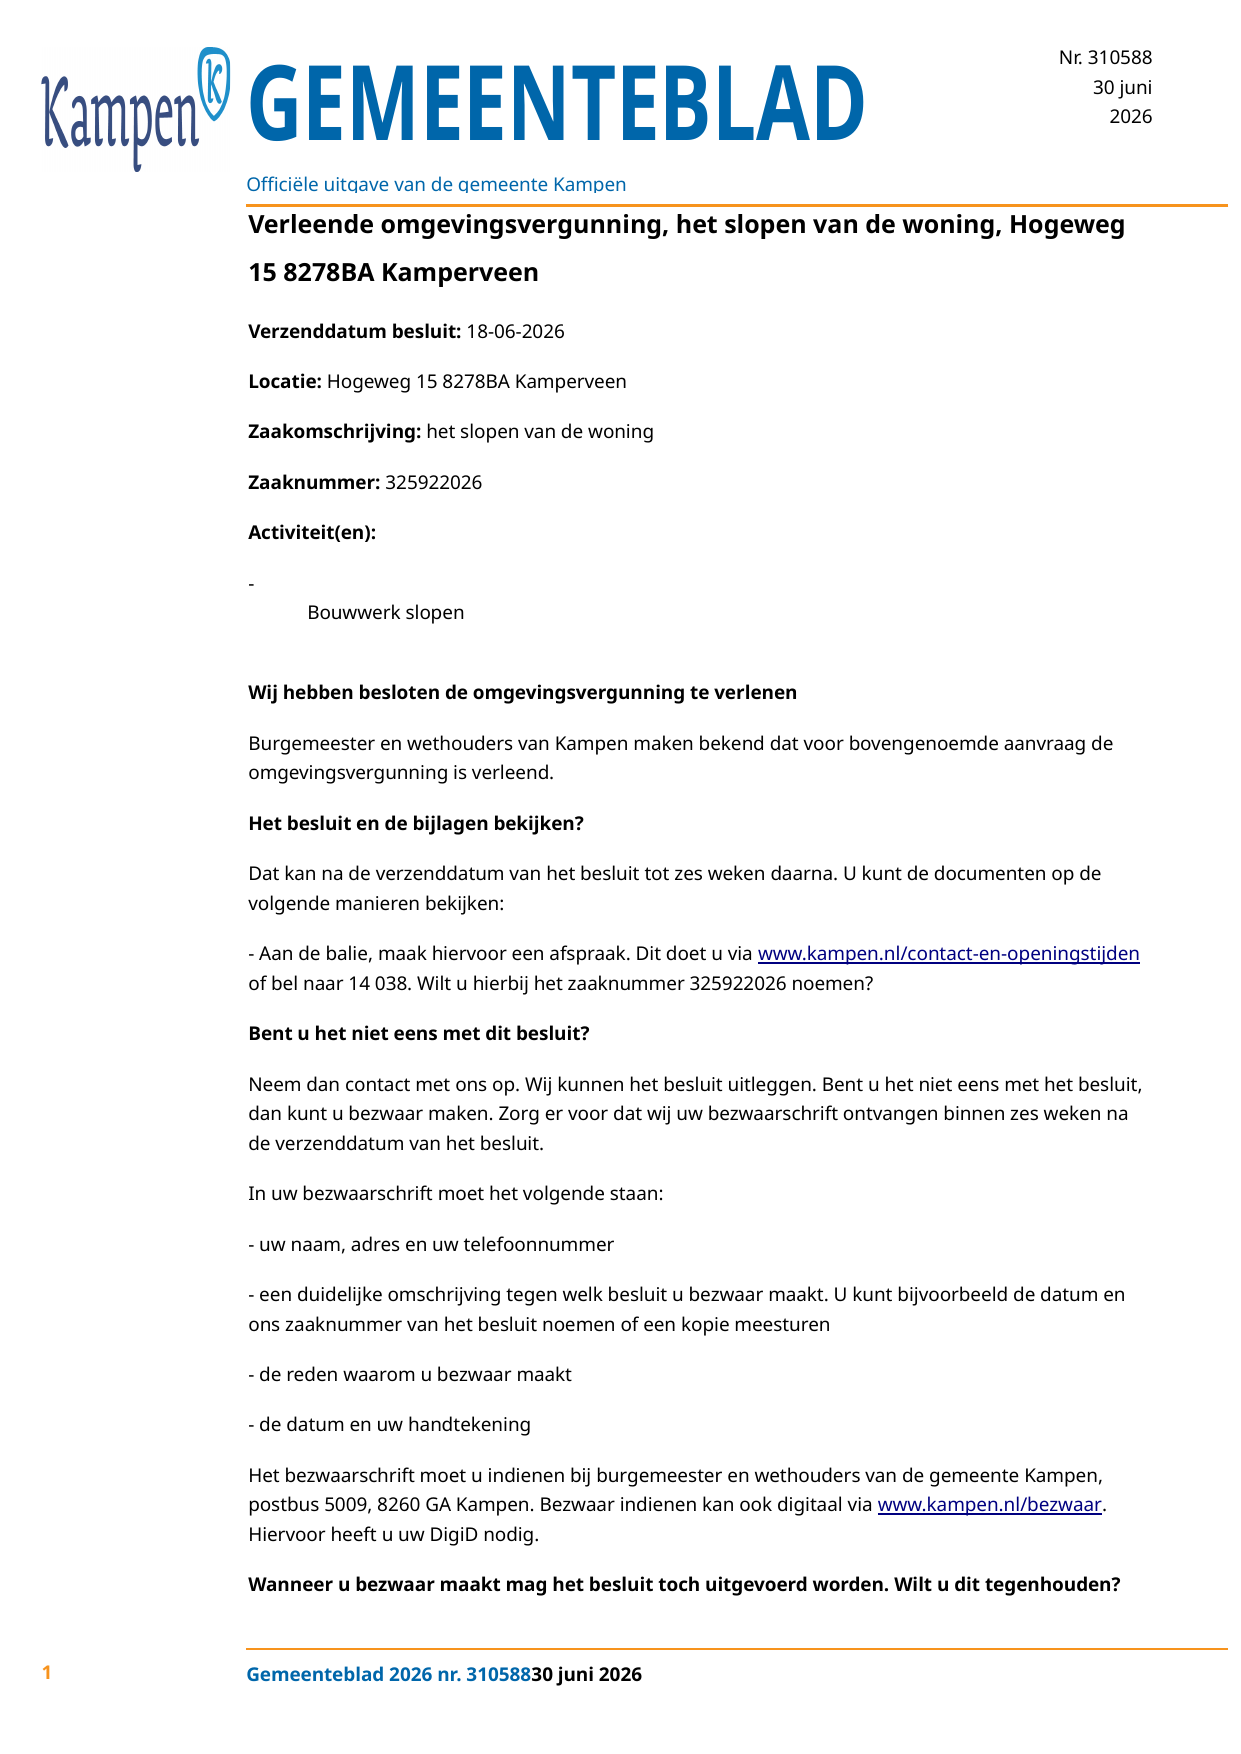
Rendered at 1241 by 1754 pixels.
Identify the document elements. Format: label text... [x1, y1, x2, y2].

text Locatie: Hogeweg 15 8278BA Kamperveen [248, 368, 1152, 394]
picture [41, 47, 231, 172]
list Bouwwerk slopen [248, 599, 1152, 625]
text Bent u het niet eens met dit besluit? [248, 1020, 1152, 1046]
text Verzenddatum besluit: 18-06-2026 [248, 318, 1152, 344]
text Dat kan na de verzenddatum van het besluit tot zes weken daarna. U kunt de documenten op de volgende manieren bekijken: [248, 860, 1152, 916]
text Het bezwaarschrift moet u indienen bij burgemeester en wethouders van de gemeente Kampen, postbus 5009, 8260 GA Kampen. Bezwaar indienen kan ook digitaal via www.kampen.nl/bezwaar. Hiervoor heeft u uw DigiD nodig. [248, 1462, 1152, 1547]
text - een duidelijke omschrijving tegen welk besluit u bezwaar maakt. U kunt bijvoorbeeld de datum en ons zaaknummer van het besluit noemen of een kopie meesturen [248, 1281, 1152, 1337]
text Het besluit en de bijlagen bekijken? [248, 810, 1152, 836]
text - uw naam, adres en uw telefoonnummer [248, 1231, 1152, 1257]
text Verleende omgevingsvergunning, het slopen van de woning, Hogeweg 15 8278BA Kamperveen [248, 207, 1152, 288]
text Zaakomschrijving: het slopen van de woning [248, 419, 1152, 444]
text Activiteit(en): [248, 519, 1152, 545]
text In uw bezwaarschrift moet het volgende staan: [248, 1180, 1152, 1206]
text Wij hebben besloten de omgevingsvergunning te verlenen [248, 679, 1152, 705]
text Zaaknummer: 325922026 [248, 469, 1152, 495]
text Burgemeester en wethouders van Kampen maken bekend dat voor bovengenoemde aanvraag de omgevingsvergunning is verleend. [248, 730, 1152, 785]
text - de reden waarom u bezwaar maakt [248, 1361, 1152, 1387]
text - de datum en uw handtekening [248, 1412, 1152, 1437]
text - Aan de balie, maak hiervoor een afspraak. Dit doet u via www.kampen.nl/contact-en-openingstijden of bel naar 14 038. Wilt u hierbij het zaaknummer 325922026 noemen? [248, 940, 1152, 996]
text Neem dan contact met ons op. Wij kunnen het besluit uitleggen. Bent u het niet eens met het besluit, dan kunt u bezwaar maken. Zorg er voor dat wij uw bezwaarschrift ontvangen binnen zes weken na de verzenddatum van het besluit. [248, 1071, 1152, 1156]
text Wanneer u bezwaar maakt mag het besluit toch uitgevoerd worden. Wilt u dit tegenhouden? [248, 1572, 1152, 1597]
